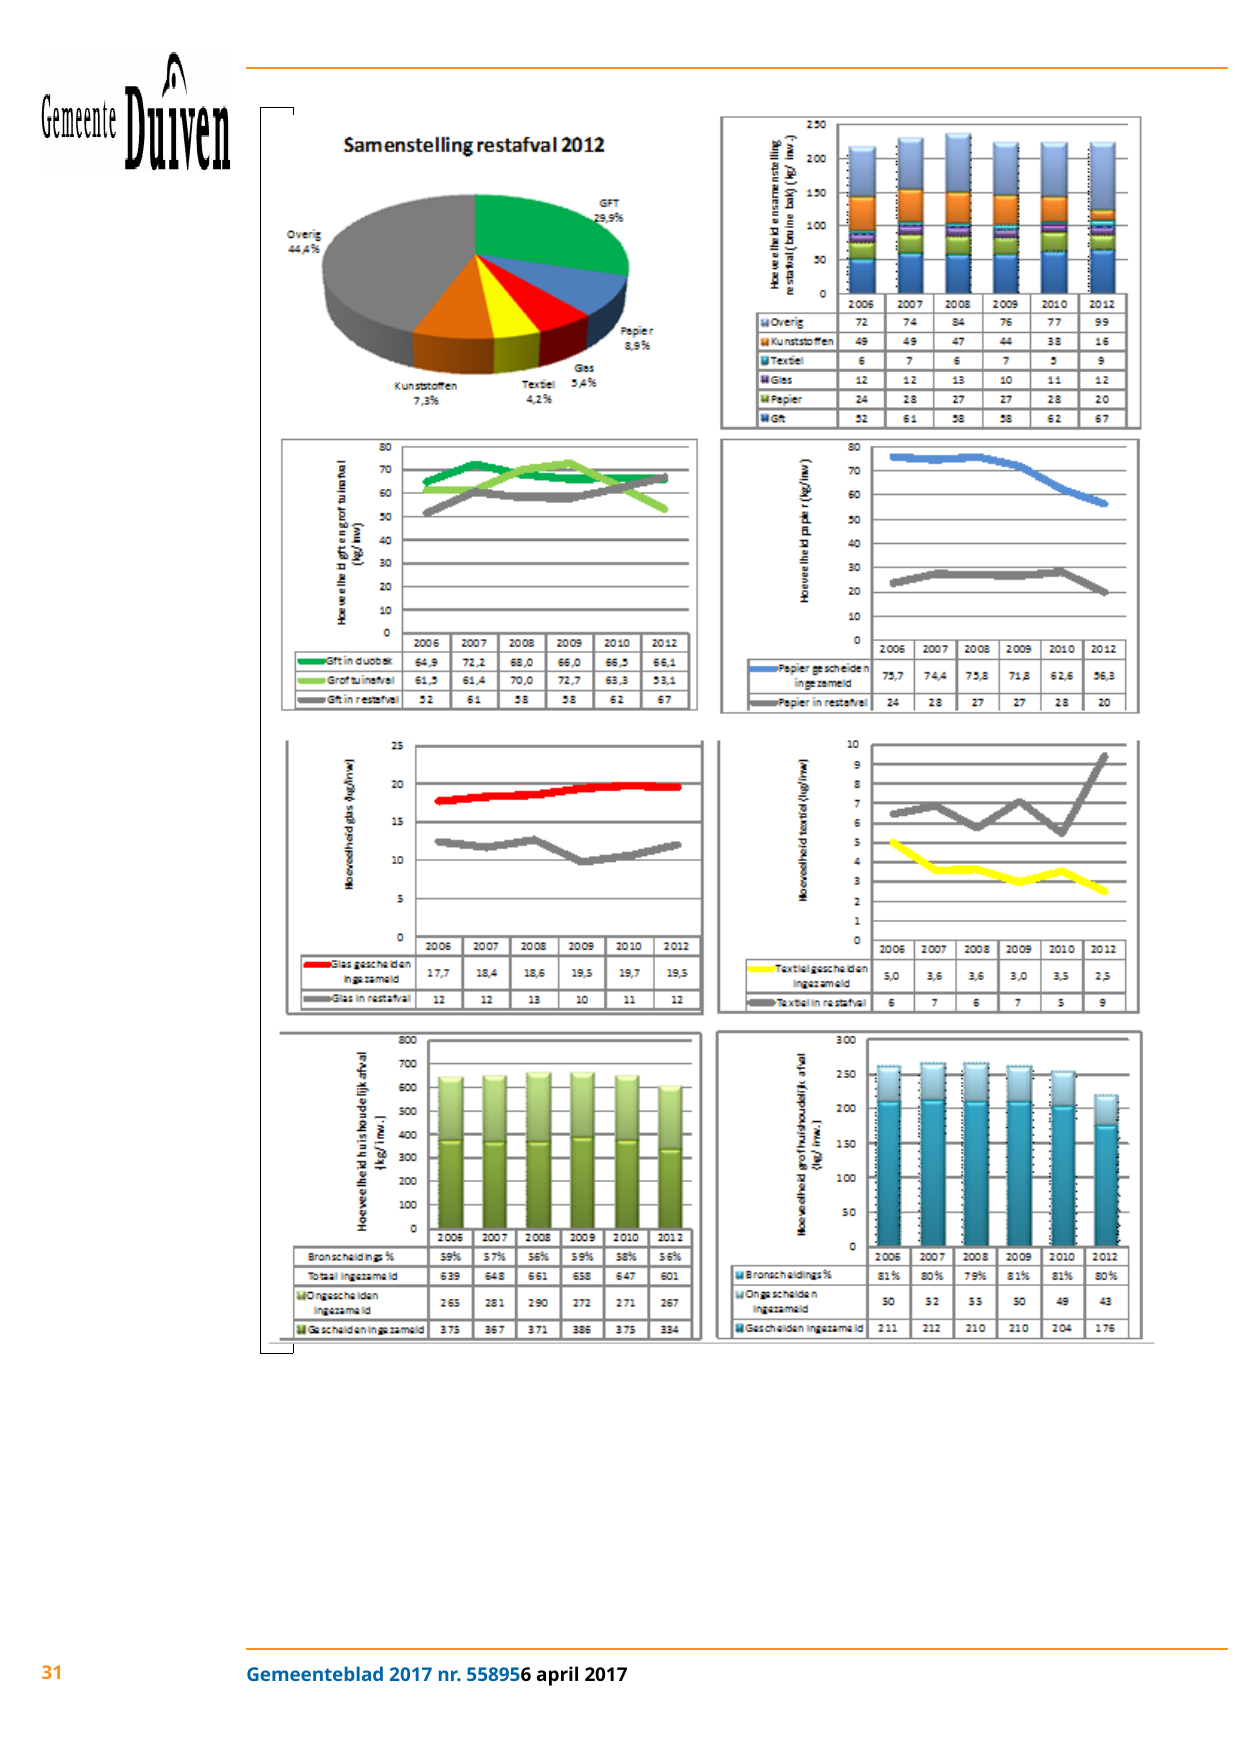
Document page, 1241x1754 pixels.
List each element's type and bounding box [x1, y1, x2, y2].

picture [268, 115, 1155, 1344]
picture [41, 47, 231, 172]
